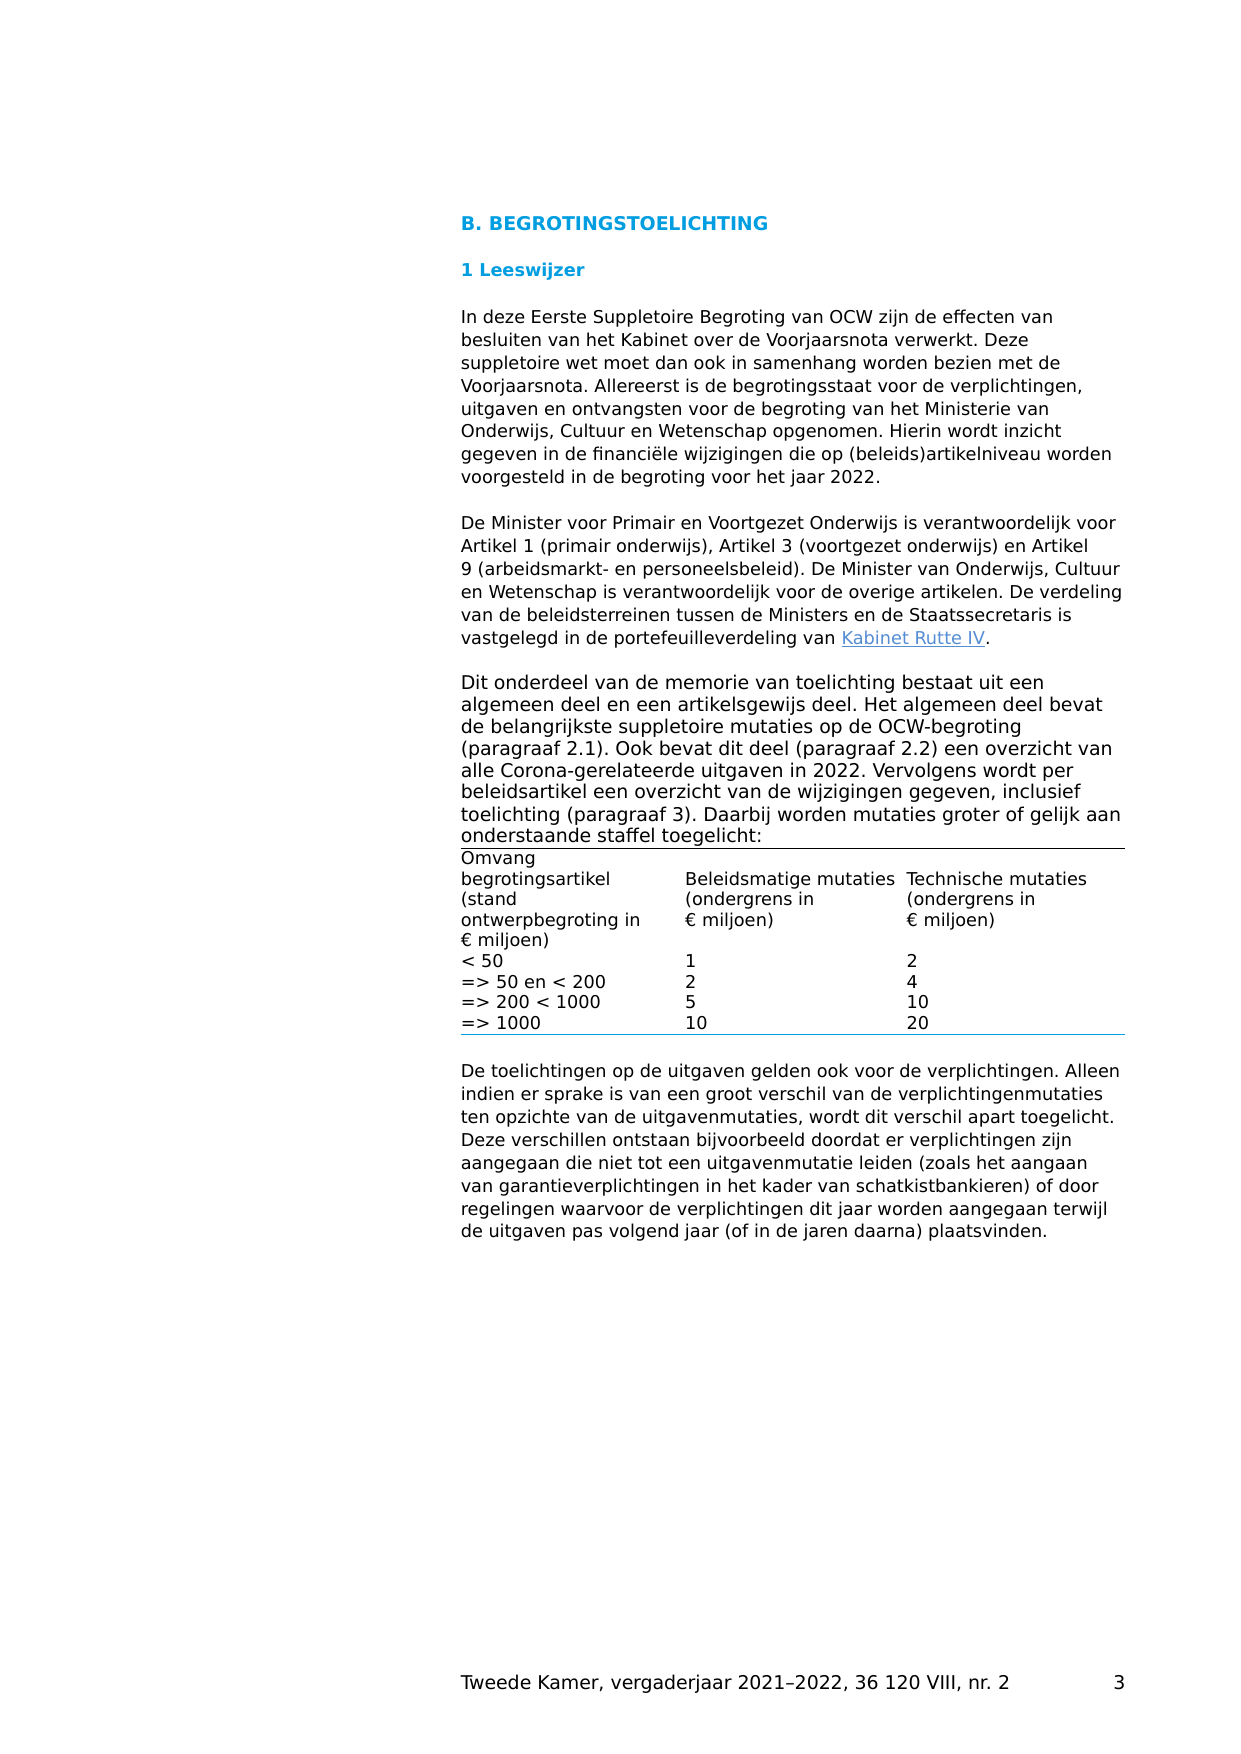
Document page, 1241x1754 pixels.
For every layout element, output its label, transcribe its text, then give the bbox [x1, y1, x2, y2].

text De Minister voor Primair en Voortgezet Onderwijs is verantwoordelijk voor Artikel 1 (primair onderwijs), Artikel 3 (voortgezet onderwijs) en Artikel 9 (arbeidsmarkt- en personeelsbeleid). De Minister van Onderwijs, Cultuur en Wetenschap is verantwoordelijk voor de overige artikelen. De verdeling van de beleidsterreinen tussen de Ministers en de Staatssecretaris is vastgelegd in de portefeuilleverdeling van Kabinet Rutte IV. [461, 511, 1125, 649]
title 1 Leeswijzer [461, 258, 1125, 281]
table_cell 10 [904, 992, 1125, 1013]
table_header Technische mutaties [904, 849, 1125, 889]
table_cell 10 [682, 1013, 903, 1033]
text Dit onderdeel van de memorie van toelichting bestaat uit een algemeen deel en een artikelsgewijs deel. Het algemeen deel bevat de belangrijkste suppletoire mutaties op de OCW-begroting (paragraaf 2.1). Ook bevat dit deel (paragraaf 2.2) een overzicht van alle Corona-gerelateerde uitgaven in 2022. Vervolgens wordt per beleidsartikel een overzicht van de wijzigingen gegeven, inclusief toelichting (paragraaf 3). Daarbij worden mutaties groter of gelijk aan onderstaande staffel toegelicht: [461, 672, 1125, 847]
table_cell => 1000 [461, 1013, 682, 1033]
table_cell => 50 en < 200 [461, 972, 682, 992]
table_cell (ondergrens in € miljoen) [682, 889, 903, 951]
table_cell (ondergrens in € miljoen) [904, 889, 1125, 951]
table_cell => 200 < 1000 [461, 992, 682, 1013]
table_cell 5 [682, 992, 903, 1013]
text De toelichtingen op de uitgaven gelden ook voor de verplichtingen. Alleen indien er sprake is van een groot verschil van de verplichtingenmutaties ten opzichte van de uitgavenmutaties, wordt dit verschil apart toegelicht. Deze verschillen ontstaan bijvoorbeeld doordat er verplichtingen zijn aangegaan die niet tot een uitgavenmutatie leiden (zoals het aangaan van garantieverplichtingen in het kader van schatkistbankieren) of door regelingen waarvoor de verplichtingen dit jaar worden aangegaan terwijl de uitgaven pas volgend jaar (of in de jaren daarna) plaatsvinden. [461, 1059, 1125, 1242]
table_cell 1 [682, 951, 903, 972]
table_cell 20 [904, 1013, 1125, 1033]
title B. BEGROTINGSTOELICHTING [461, 213, 1125, 235]
table_header Beleidsmatige mutaties [682, 849, 903, 889]
table_header Omvang begrotingsartikel [461, 849, 682, 889]
table_cell < 50 [461, 951, 682, 972]
table_cell 2 [682, 972, 903, 992]
table_cell (stand ontwerpbegroting in € miljoen) [461, 889, 682, 951]
text In deze Eerste Suppletoire Begroting van OCW zijn de effecten van besluiten van het Kabinet over de Voorjaarsnota verwerkt. Deze suppletoire wet moet dan ook in samenhang worden bezien met de Voorjaarsnota. Allereerst is de begrotingsstaat voor de verplichtingen, uitgaven en ontvangsten voor de begroting van het Ministerie van Onderwijs, Cultuur en Wetenschap opgenomen. Hierin wordt inzicht gegeven in de financiële wijzigingen die op (beleids)artikelniveau worden voorgesteld in de begroting voor het jaar 2022. [461, 305, 1125, 488]
table_cell 2 [904, 951, 1125, 972]
table_cell 4 [904, 972, 1125, 992]
